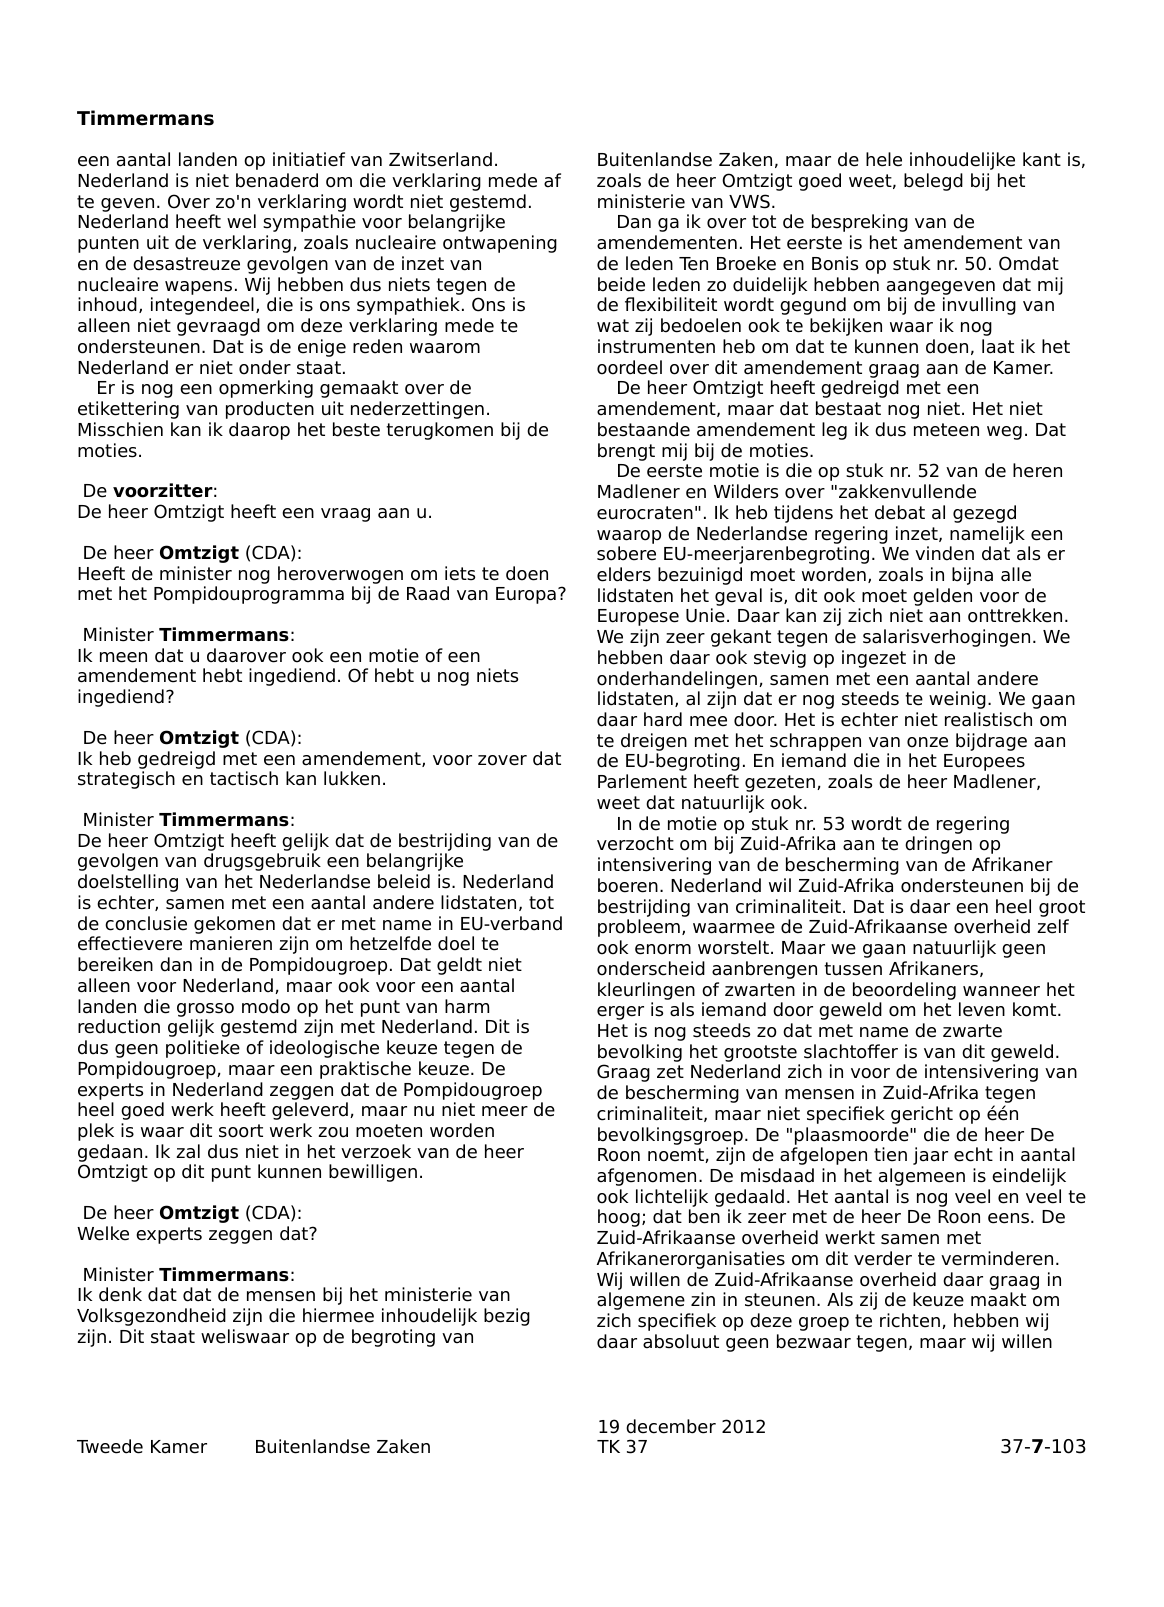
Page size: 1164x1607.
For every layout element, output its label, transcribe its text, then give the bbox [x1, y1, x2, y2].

text Heeft de minister nog heroverwogen om iets te doen met het Pompidouprogramma bij de Raad van Europa? [77, 563, 567, 605]
text Ik heb gedreigd met een amendement, voor zover dat strategisch en tactisch kan lukken. [77, 748, 567, 790]
text De eerste motie is die op stuk nr. 52 van de heren Madlener en Wilders over "zakkenvullende eurocraten". Ik heb tijdens het debat al gezegd waarop de Nederlandse regering inzet, namelijk een sobere EU-meerjarenbegroting. We vinden dat als er elders bezuinigd moet worden, zoals in bijna alle lidstaten het geval is, dit ook moet gelden voor de Europese Unie. Daar kan zij zich niet aan onttrekken. We zijn zeer gekant tegen de salarisverhogingen. We hebben daar ook stevig op ingezet in de onderhandelingen, samen met een aantal andere lidstaten, al zijn dat er nog steeds te weinig. We gaan daar hard mee door. Het is echter niet realistisch om te dreigen met het schrappen van onze bijdrage aan de EU-begroting. En iemand die in het Europees Parlement heeft gezeten, zoals de heer Madlener, weet dat natuurlijk ook. [596, 461, 1087, 813]
text In de motie op stuk nr. 53 wordt de regering verzocht om bij Zuid-Afrika aan te dringen op intensivering van de bescherming van de Afrikaner boeren. Nederland wil Zuid-Afrika ondersteunen bij de bestrijding van criminaliteit. Dat is daar een heel groot probleem, waarmee de Zuid-Afrikaanse overheid zelf ook enorm worstelt. Maar we gaan natuurlijk geen onderscheid aanbrengen tussen Afrikaners, kleurlingen of zwarten in de beoordeling wanneer het erger is als iemand door geweld om het leven komt. Het is nog steeds zo dat met name de zwarte bevolking het grootste slachtoffer is van dit geweld. Graag zet Nederland zich in voor de intensivering van de bescherming van mensen in Zuid-Afrika tegen criminaliteit, maar niet specifiek gericht op één bevolkingsgroep. De "plaasmoorde" die de heer De Roon noemt, zijn de afgelopen tien jaar echt in aantal afgenomen. De misdaad in het algemeen is eindelijk ook lichtelijk gedaald. Het aantal is nog veel en veel te hoog; dat ben ik zeer met de heer De Roon eens. De Zuid-Afrikaanse overheid werkt samen met Afrikanerorganisaties om dit verder te verminderen. Wij willen de Zuid-Afrikaanse overheid daar graag in algemene zin in steunen. Als zij de keuze maakt om zich specifiek op deze groep te richten, hebben wij daar absoluut geen bezwaar tegen, maar wij willen [596, 813, 1087, 1352]
text De heer Omtzigt (CDA): [77, 1203, 567, 1224]
text Ik meen dat u daarover ook een motie of een amendement hebt ingediend. Of hebt u nog niets ingediend? [77, 646, 567, 708]
text Er is nog een opmerking gemaakt over de etikettering van producten uit nederzettingen. Misschien kan ik daarop het beste terugkomen bij de moties. [77, 378, 567, 461]
text De voorzitter: [77, 481, 567, 502]
text De heer Omtzigt heeft gelijk dat de bestrijding van de gevolgen van drugsgebruik een belangrijke doelstelling van het Nederlandse beleid is. Nederland is echter, samen met een aantal andere lidstaten, tot de conclusie gekomen dat er met name in EU-verband effectievere manieren zijn om hetzelfde doel te bereiken dan in de Pompidougroep. Dat geldt niet alleen voor Nederland, maar ook voor een aantal landen die grosso modo op het punt van harm reduction gelijk gestemd zijn met Nederland. Dit is dus geen politieke of ideologische keuze tegen de Pompidougroep, maar een praktische keuze. De experts in Nederland zeggen dat de Pompidougroep heel goed werk heeft geleverd, maar nu niet meer de plek is waar dit soort werk zou moeten worden gedaan. Ik zal dus niet in het verzoek van de heer Omtzigt op dit punt kunnen bewilligen. [77, 831, 567, 1183]
text Welke experts zeggen dat? [77, 1224, 567, 1244]
text De heer Omtzigt (CDA): [77, 543, 567, 563]
text De heer Omtzigt heeft een vraag aan u. [77, 502, 567, 523]
text Minister Timmermans: [77, 810, 567, 831]
text een aantal landen op initiatief van Zwitserland. Nederland is niet benaderd om die verklaring mede af te geven. Over zo'n verklaring wordt niet gestemd. Nederland heeft wel sympathie voor belangrijke punten uit de verklaring, zoals nucleaire ontwapening en de desastreuze gevolgen van de inzet van nucleaire wapens. Wij hebben dus niets tegen de inhoud, integendeel, die is ons sympathiek. Ons is alleen niet gevraagd om deze verklaring mede te ondersteunen. Dat is de enige reden waarom Nederland er niet onder staat. [77, 150, 567, 378]
text De heer Omtzigt (CDA): [77, 728, 567, 748]
text Ik denk dat dat de mensen bij het ministerie van Volksgezondheid zijn die hiermee inhoudelijk bezig zijn. Dit staat weliswaar op de begroting van [77, 1285, 567, 1347]
text Dan ga ik over tot de bespreking van de amendementen. Het eerste is het amendement van de leden Ten Broeke en Bonis op stuk nr. 50. Omdat beide leden zo duidelijk hebben aangegeven dat mij de flexibiliteit wordt gegund om bij de invulling van wat zij bedoelen ook te bekijken waar ik nog instrumenten heb om dat te kunnen doen, laat ik het oordeel over dit amendement graag aan de Kamer. [596, 212, 1087, 378]
text Minister Timmermans: [77, 625, 567, 646]
text Buitenlandse Zaken, maar de hele inhoudelijke kant is, zoals de heer Omtzigt goed weet, belegd bij het ministerie van VWS. [596, 150, 1087, 212]
text Minister Timmermans: [77, 1264, 567, 1285]
text De heer Omtzigt heeft gedreigd met een amendement, maar dat bestaat nog niet. Het niet bestaande amendement leg ik dus meteen weg. Dat brengt mij bij de moties. [596, 378, 1087, 461]
